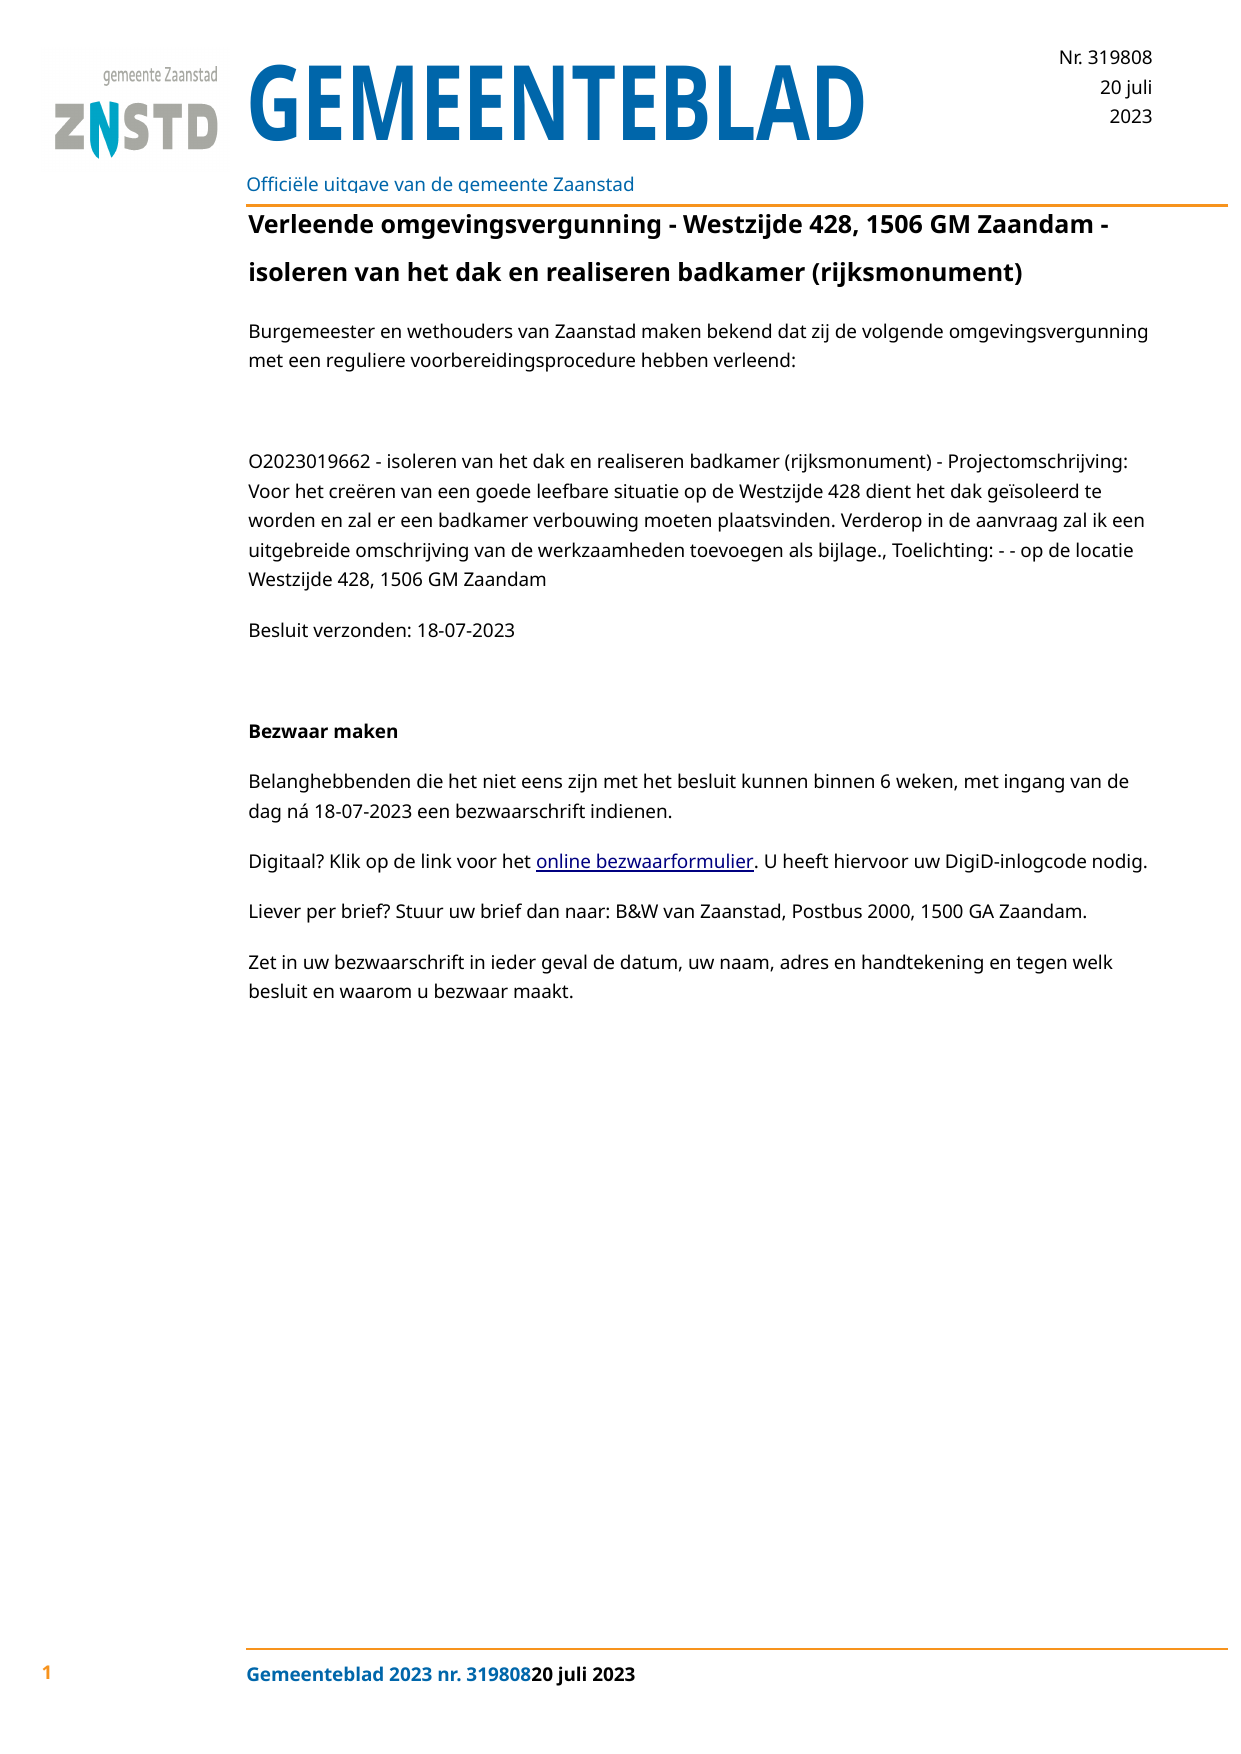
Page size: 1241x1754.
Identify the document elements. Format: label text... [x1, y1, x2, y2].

text Liever per brief? Stuur uw brief dan naar: B&W van Zaanstad, Postbus 2000, 1500 GA Zaandam. [248, 899, 1152, 924]
text Belanghebbenden die het niet eens zijn met het besluit kunnen binnen 6 weken, met ingang van de dag ná 18-07-2023 een bezwaarschrift indienen. [248, 768, 1152, 824]
text Zet in uw bezwaarschrift in ieder geval de datum, uw naam, adres en handtekening en tegen welk besluit en waarom u bezwaar maakt. [248, 949, 1152, 1004]
text Burgemeester en wethouders van Zaanstad maken bekend dat zij de volgende omgevingsvergunning met een reguliere voorbereidingsprocedure hebben verleend: [248, 318, 1152, 373]
text Digitaal? Klik op de link voor het online bezwaarformulier. U heeft hiervoor uw DigiD-inlogcode nodig. [248, 848, 1152, 874]
text O2023019662 - isoleren van het dak en realiseren badkamer (rijksmonument) - Projectomschrijving: Voor het creëren van een goede leefbare situatie op de Westzijde 428 dient het dak geïsoleerd te worden en zal er een badkamer verbouwing moeten plaatsvinden. Verderop in de aanvraag zal ik een uitgebreide omschrijving van de werkzaamheden toevoegen als bijlage., Toelichting: - - op de locatie Westzijde 428, 1506 GM Zaandam [248, 448, 1152, 592]
text Bezwaar maken [248, 718, 1152, 744]
text Besluit verzonden: 18-07-2023 [248, 617, 1152, 643]
text Verleende omgevingsvergunning - Westzijde 428, 1506 GM Zaandam - isoleren van het dak en realiseren badkamer (rijksmonument) [248, 207, 1152, 288]
picture [41, 47, 231, 172]
